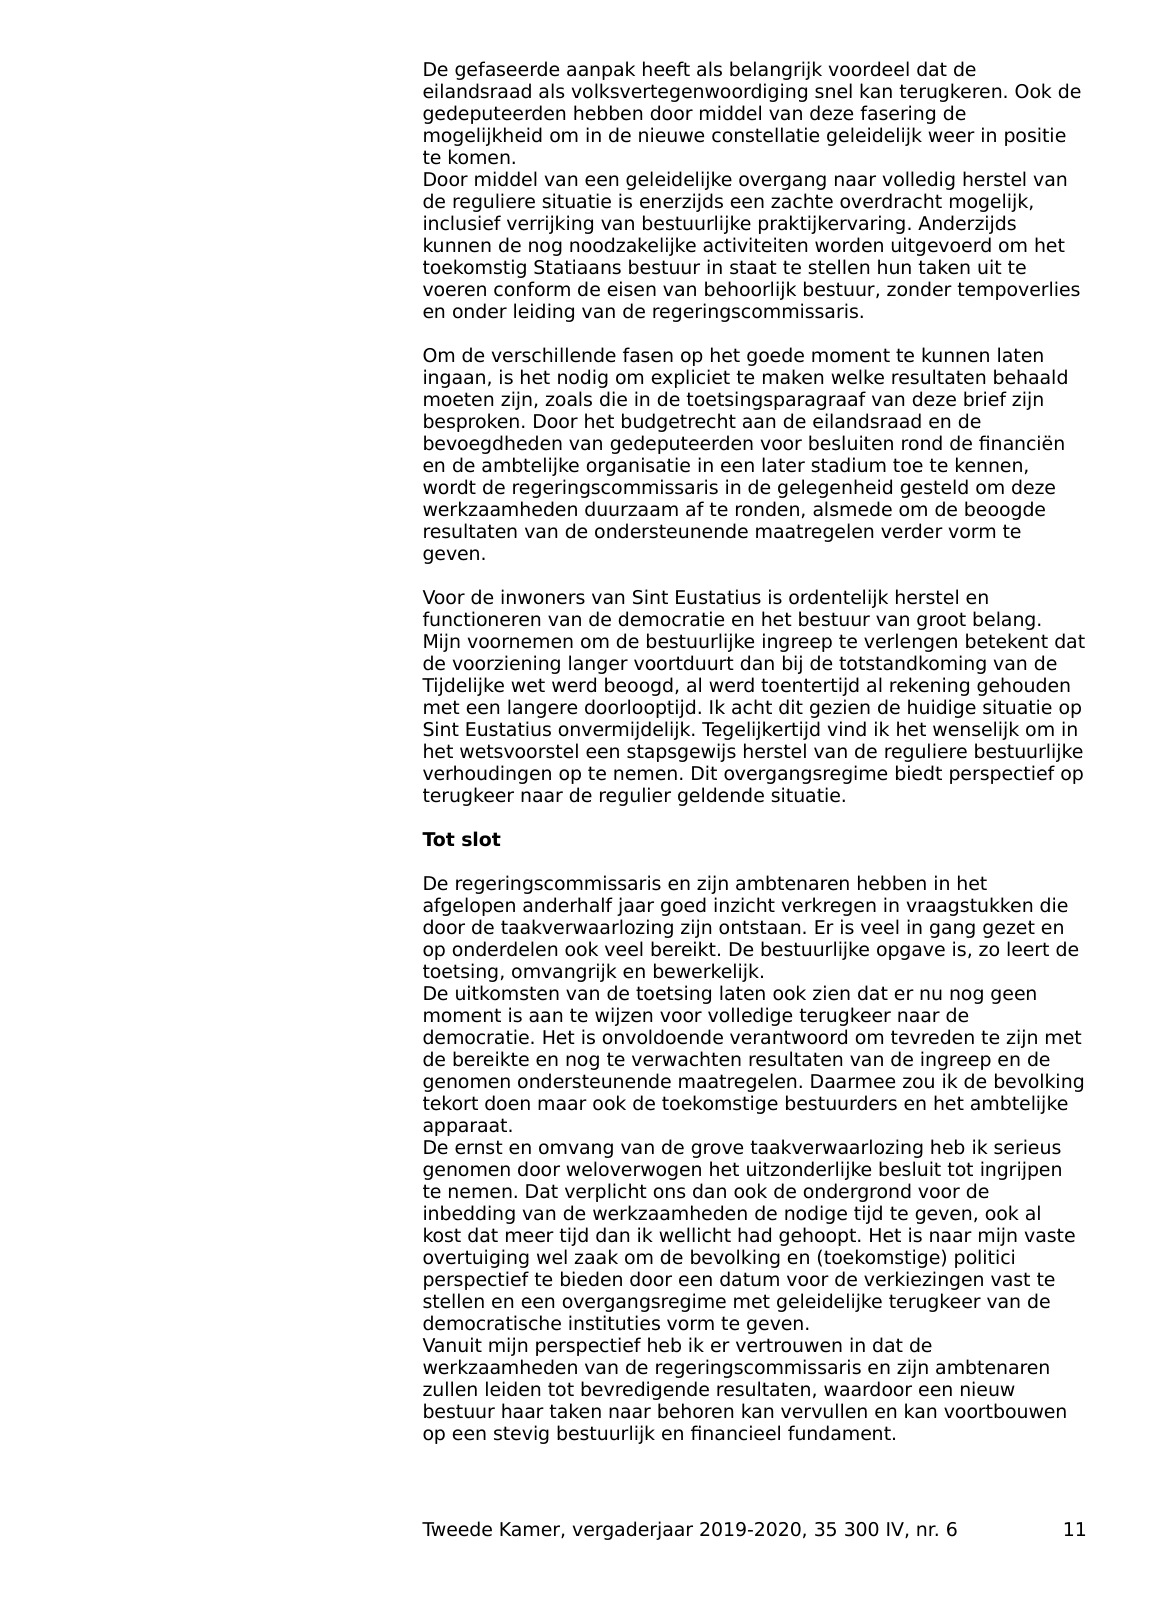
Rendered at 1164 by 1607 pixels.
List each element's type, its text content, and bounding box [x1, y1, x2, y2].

subtitle Tot slot [422, 829, 1087, 851]
text Vanuit mijn perspectief heb ik er vertrouwen in dat de werkzaamheden van de regeringscommissaris en zijn ambtenaren zullen leiden tot bevredigende resultaten, waardoor een nieuw bestuur haar taken naar behoren kan vervullen en kan voortbouwen op een stevig bestuurlijk en financieel fundament. [422, 1335, 1087, 1444]
text Voor de inwoners van Sint Eustatius is ordentelijk herstel en functioneren van de democratie en het bestuur van groot belang. Mijn voornemen om de bestuurlijke ingreep te verlengen betekent dat de voorziening langer voortduurt dan bij de totstandkoming van de Tijdelijke wet werd beoogd, al werd toentertijd al rekening gehouden met een langere doorlooptijd. Ik acht dit gezien de huidige situatie op Sint Eustatius onvermijdelijk. Tegelijkertijd vind ik het wenselijk om in het wetsvoorstel een stapsgewijs herstel van de reguliere bestuurlijke verhoudingen op te nemen. Dit overgangsregime biedt perspectief op terugkeer naar de regulier geldende situatie. [422, 587, 1087, 807]
text Om de verschillende fasen op het goede moment te kunnen laten ingaan, is het nodig om expliciet te maken welke resultaten behaald moeten zijn, zoals die in de toetsingsparagraaf van deze brief zijn besproken. Door het budgetrecht aan de eilandsraad en de bevoegdheden van gedeputeerden voor besluiten rond de financiën en de ambtelijke organisatie in een later stadium toe te kennen, wordt de regeringscommissaris in de gelegenheid gesteld om deze werkzaamheden duurzaam af te ronden, alsmede om de beoogde resultaten van de ondersteunende maatregelen verder vorm te geven. [422, 345, 1087, 565]
text De ernst en omvang van de grove taakverwaarlozing heb ik serieus genomen door weloverwogen het uitzonderlijke besluit tot ingrijpen te nemen. Dat verplicht ons dan ook de ondergrond voor de inbedding van de werkzaamheden de nodige tijd te geven, ook al kost dat meer tijd dan ik wellicht had gehoopt. Het is naar mijn vaste overtuiging wel zaak om de bevolking en (toekomstige) politici perspectief te bieden door een datum voor de verkiezingen vast te stellen en een overgangsregime met geleidelijke terugkeer van de democratische instituties vorm te geven. [422, 1137, 1087, 1335]
text Door middel van een geleidelijke overgang naar volledig herstel van de reguliere situatie is enerzijds een zachte overdracht mogelijk, inclusief verrijking van bestuurlijke praktijkervaring. Anderzijds kunnen de nog noodzakelijke activiteiten worden uitgevoerd om het toekomstig Statiaans bestuur in staat te stellen hun taken uit te voeren conform de eisen van behoorlijk bestuur, zonder tempoverlies en onder leiding van de regeringscommissaris. [422, 169, 1087, 323]
text De uitkomsten van de toetsing laten ook zien dat er nu nog geen moment is aan te wijzen voor volledige terugkeer naar de democratie. Het is onvoldoende verantwoord om tevreden te zijn met de bereikte en nog te verwachten resultaten van de ingreep en de genomen ondersteunende maatregelen. Daarmee zou ik de bevolking tekort doen maar ook de toekomstige bestuurders en het ambtelijke apparaat. [422, 983, 1087, 1137]
text De regeringscommissaris en zijn ambtenaren hebben in het afgelopen anderhalf jaar goed inzicht verkregen in vraagstukken die door de taakverwaarlozing zijn ontstaan. Er is veel in gang gezet en op onderdelen ook veel bereikt. De bestuurlijke opgave is, zo leert de toetsing, omvangrijk en bewerkelijk. [422, 873, 1087, 983]
text De gefaseerde aanpak heeft als belangrijk voordeel dat de eilandsraad als volksvertegenwoordiging snel kan terugkeren. Ook de gedeputeerden hebben door middel van deze fasering de mogelijkheid om in de nieuwe constellatie geleidelijk weer in positie te komen. [422, 59, 1087, 169]
